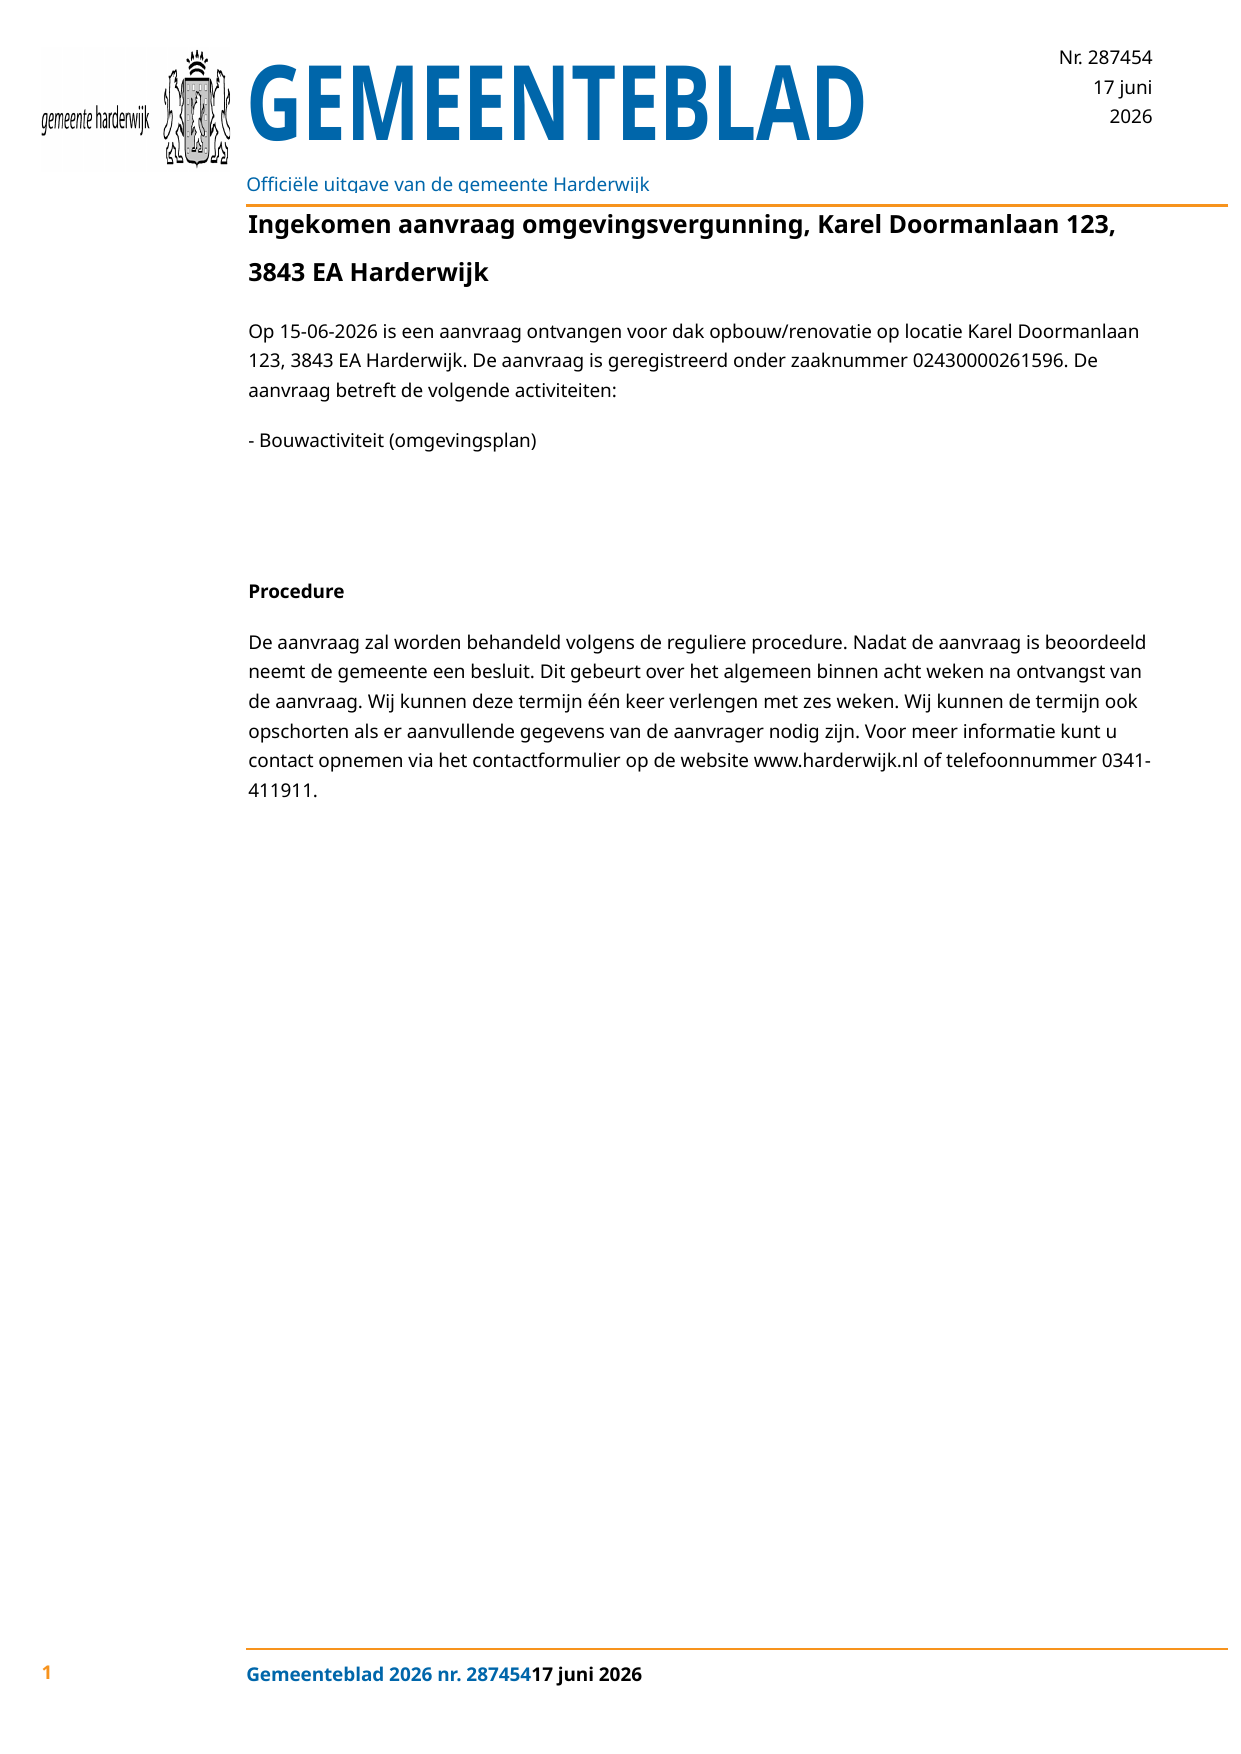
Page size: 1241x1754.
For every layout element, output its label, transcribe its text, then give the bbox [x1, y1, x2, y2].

text Procedure [248, 579, 1152, 604]
picture [41, 47, 231, 172]
text - Bouwactiviteit (omgevingsplan) [248, 427, 1152, 453]
text Ingekomen aanvraag omgevingsvergunning, Karel Doormanlaan 123, 3843 EA Harderwijk [248, 207, 1152, 288]
text De aanvraag zal worden behandeld volgens de reguliere procedure. Nadat de aanvraag is beoordeeld neemt de gemeente een besluit. Dit gebeurt over het algemeen binnen acht weken na ontvangst van de aanvraag. Wij kunnen deze termijn één keer verlengen met zes weken. Wij kunnen de termijn ook opschorten als er aanvullende gegevens van de aanvrager nodig zijn. Voor meer informatie kunt u contact opnemen via het contactformulier op de website www.harderwijk.nl of telefoonnummer 0341-411911. [248, 629, 1152, 803]
text Op 15-06-2026 is een aanvraag ontvangen voor dak opbouw/renovatie op locatie Karel Doormanlaan 123, 3843 EA Harderwijk. De aanvraag is geregistreerd onder zaaknummer 02430000261596. De aanvraag betreft de volgende activiteiten: [248, 318, 1152, 403]
